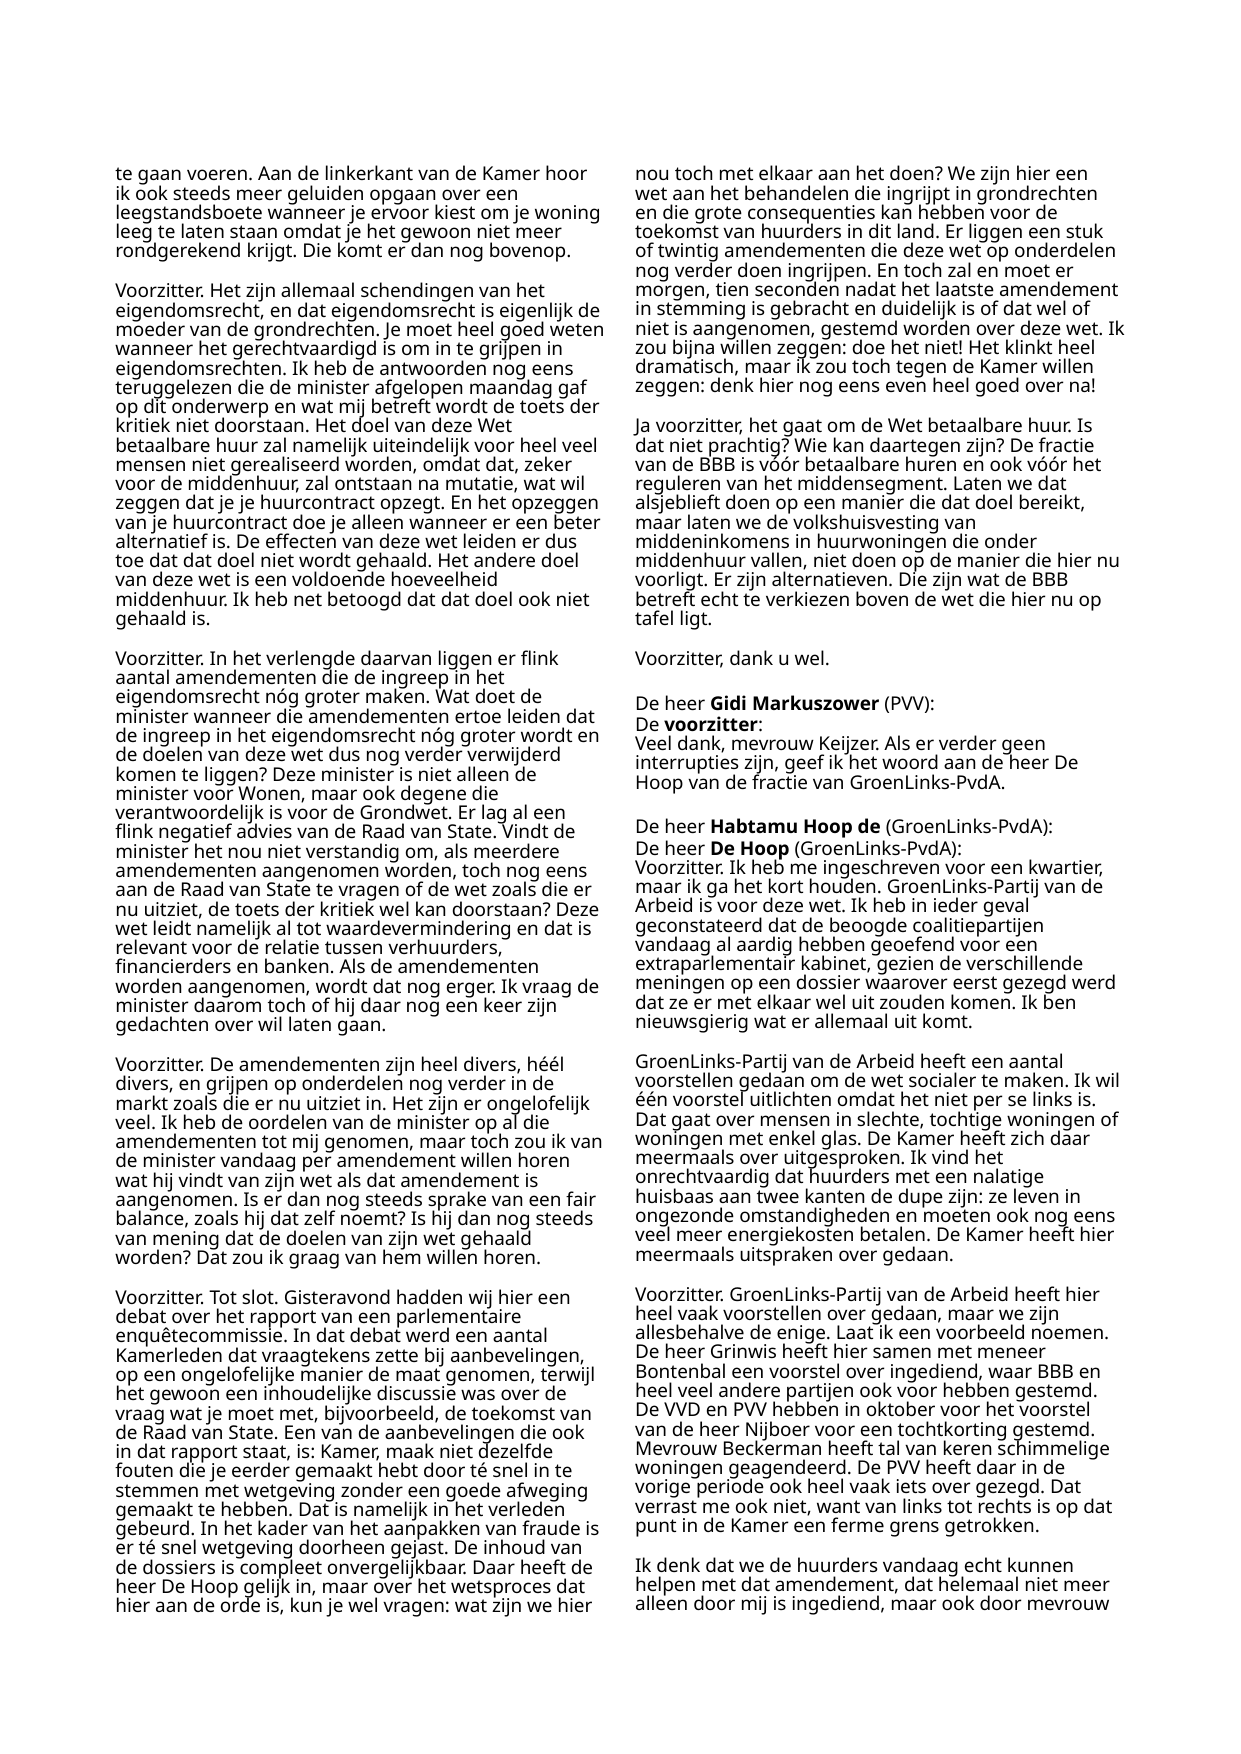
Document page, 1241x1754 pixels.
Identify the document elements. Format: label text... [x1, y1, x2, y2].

text De heer Gidi Markuszower (PVV): [635, 690, 1125, 716]
text Ik denk dat we de huurders vandaag echt kunnen helpen met dat amendement, dat helemaal niet meer alleen door mij is ingediend, maar ook door mevrouw [635, 1557, 1125, 1615]
text Veel dank, mevrouw Keijzer. Als er verder geen interrupties zijn, geef ik het woord aan de heer De Hoop van de fractie van GroenLinks-PvdA. [635, 735, 1125, 793]
text te gaan voeren. Aan de linkerkant van de Kamer hoor ik ook steeds meer geluiden opgaan over een leegstandsboete wanneer je ervoor kiest om je woning leeg te laten staan omdat je het gewoon niet meer rondgerekend krijgt. Die komt er dan nog bovenop. [115, 165, 605, 262]
text Ja voorzitter, het gaat om de Wet betaalbare huur. Is dat niet prachtig? Wie kan daartegen zijn? De fractie van de BBB is vóór betaalbare huren en ook vóór het reguleren van het middensegment. Laten we dat alsjeblieft doen op een manier die dat doel bereikt, maar laten we de volkshuisvesting van middeninkomens in huurwoningen die onder middenhuur vallen, niet doen op de manier die hier nu voorligt. Er zijn alternatieven. Die zijn wat de BBB betreft echt te verkiezen boven de wet die hier nu op tafel ligt. [635, 417, 1125, 629]
text Voorzitter. De amendementen zijn heel divers, héél divers, en grijpen op onderdelen nog verder in de markt zoals die er nu uitziet in. Het zijn er ongelofelijk veel. Ik heb de oordelen van de minister op al die amendementen tot mij genomen, maar toch zou ik van de minister vandaag per amendement willen horen wat hij vindt van zijn wet als dat amendement is aangenomen. Is er dan nog steeds sprake van een fair balance, zoals hij dat zelf noemt? Is hij dan nog steeds van mening dat de doelen van zijn wet gehaald worden? Dat zou ik graag van hem willen horen. [115, 1056, 605, 1268]
text Voorzitter. GroenLinks-Partij van de Arbeid heeft hier heel vaak voorstellen over gedaan, maar we zijn allesbehalve de enige. Laat ik een voorbeeld noemen. De heer Grinwis heeft hier samen met meneer Bontenbal een voorstel over ingediend, waar BBB en heel veel andere partijen ook voor hebben gestemd. De VVD en PVV hebben in oktober voor het voorstel van de heer Nijboer voor een tochtkorting gestemd. Mevrouw Beckerman heeft tal van keren schimmelige woningen geagendeerd. De PVV heeft daar in de vorige periode ook heel vaak iets over gezegd. Dat verrast me ook niet, want van links tot rechts is op dat punt in de Kamer een ferme grens getrokken. [635, 1286, 1125, 1536]
text De heer Habtamu Hoop de (GroenLinks-PvdA): [635, 814, 1125, 839]
text Voorzitter. Ik heb me ingeschreven voor een kwartier, maar ik ga het kort houden. GroenLinks-Partij van de Arbeid is voor deze wet. Ik heb in ieder geval geconstateerd dat de beoogde coalitiepartijen vandaag al aardig hebben geoefend voor een extraparlementair kabinet, gezien de verschillende meningen op een dossier waarover eerst gezegd werd dat ze er met elkaar wel uit zouden komen. Ik ben nieuwsgierig wat er allemaal uit komt. [635, 859, 1125, 1032]
text De heer De Hoop (GroenLinks-PvdA): [635, 839, 1125, 859]
text nou toch met elkaar aan het doen? We zijn hier een wet aan het behandelen die ingrijpt in grondrechten en die grote consequenties kan hebben voor de toekomst van huurders in dit land. Er liggen een stuk of twintig amendementen die deze wet op onderdelen nog verder doen ingrijpen. En toch zal en moet er morgen, tien seconden nadat het laatste amendement in stemming is gebracht en duidelijk is of dat wel of niet is aangenomen, gestemd worden over deze wet. Ik zou bijna willen zeggen: doe het niet! Het klinkt heel dramatisch, maar ik zou toch tegen de Kamer willen zeggen: denk hier nog eens even heel goed over na! [635, 165, 1125, 397]
text Voorzitter, dank u wel. [635, 650, 1125, 669]
text Voorzitter. Het zijn allemaal schendingen van het eigendomsrecht, en dat eigendomsrecht is eigenlijk de moeder van de grondrechten. Je moet heel goed weten wanneer het gerechtvaardigd is om in te grijpen in eigendomsrechten. Ik heb de antwoorden nog eens teruggelezen die de minister afgelopen maandag gaf op dit onderwerp en wat mij betreft wordt de toets der kritiek niet doorstaan. Het doel van deze Wet betaalbare huur zal namelijk uiteindelijk voor heel veel mensen niet gerealiseerd worden, omdat dat, zeker voor de middenhuur, zal ontstaan na mutatie, wat wil zeggen dat je je huurcontract opzegt. En het opzeggen van je huurcontract doe je alleen wanneer er een beter alternatief is. De effecten van deze wet leiden er dus toe dat dat doel niet wordt gehaald. Het andere doel van deze wet is een voldoende hoeveelheid middenhuur. Ik heb net betoogd dat dat doel ook niet gehaald is. [115, 282, 605, 629]
text De voorzitter: [635, 716, 1125, 735]
text Voorzitter. In het verlengde daarvan liggen er flink aantal amendementen die de ingreep in het eigendomsrecht nóg groter maken. Wat doet de minister wanneer die amendementen ertoe leiden dat de ingreep in het eigendomsrecht nóg groter wordt en de doelen van deze wet dus nog verder verwijderd komen te liggen? Deze minister is niet alleen de minister voor Wonen, maar ook degene die verantwoordelijk is voor de Grondwet. Er lag al een flink negatief advies van de Raad van State. Vindt de minister het nou niet verstandig om, als meerdere amendementen aangenomen worden, toch nog eens aan de Raad van State te vragen of de wet zoals die er nu uitziet, de toets der kritiek wel kan doorstaan? Deze wet leidt namelijk al tot waardevermindering en dat is relevant voor de relatie tussen verhuurders, financierders en banken. Als de amendementen worden aangenomen, wordt dat nog erger. Ik vraag de minister daarom toch of hij daar nog een keer zijn gedachten over wil laten gaan. [115, 650, 605, 1035]
text Voorzitter. Tot slot. Gisteravond hadden wij hier een debat over het rapport van een parlementaire enquêtecommissie. In dat debat werd een aantal Kamerleden dat vraagtekens zette bij aanbevelingen, op een ongelofelijke manier de maat genomen, terwijl het gewoon een inhoudelijke discussie was over de vraag wat je moet met, bijvoorbeeld, de toekomst van de Raad van State. Een van de aanbevelingen die ook in dat rapport staat, is: Kamer, maak niet dezelfde fouten die je eerder gemaakt hebt door té snel in te stemmen met wetgeving zonder een goede afweging gemaakt te hebben. Dat is namelijk in het verleden gebeurd. In het kader van het aanpakken van fraude is er té snel wetgeving doorheen gejast. De inhoud van de dossiers is compleet onvergelijkbaar. Daar heeft de heer De Hoop gelijk in, maar over het wetsproces dat hier aan de orde is, kun je wel vragen: wat zijn we hier [115, 1289, 605, 1616]
text GroenLinks-Partij van de Arbeid heeft een aantal voorstellen gedaan om de wet socialer te maken. Ik wil één voorstel uitlichten omdat het niet per se links is. Dat gaat over mensen in slechte, tochtige woningen of woningen met enkel glas. De Kamer heeft zich daar meermaals over uitgesproken. Ik vind het onrechtvaardig dat huurders met een nalatige huisbaas aan twee kanten de dupe zijn: ze leven in ongezonde omstandigheden en moeten ook nog eens veel meer energiekosten betalen. De Kamer heeft hier meermaals uitspraken over gedaan. [635, 1053, 1125, 1265]
